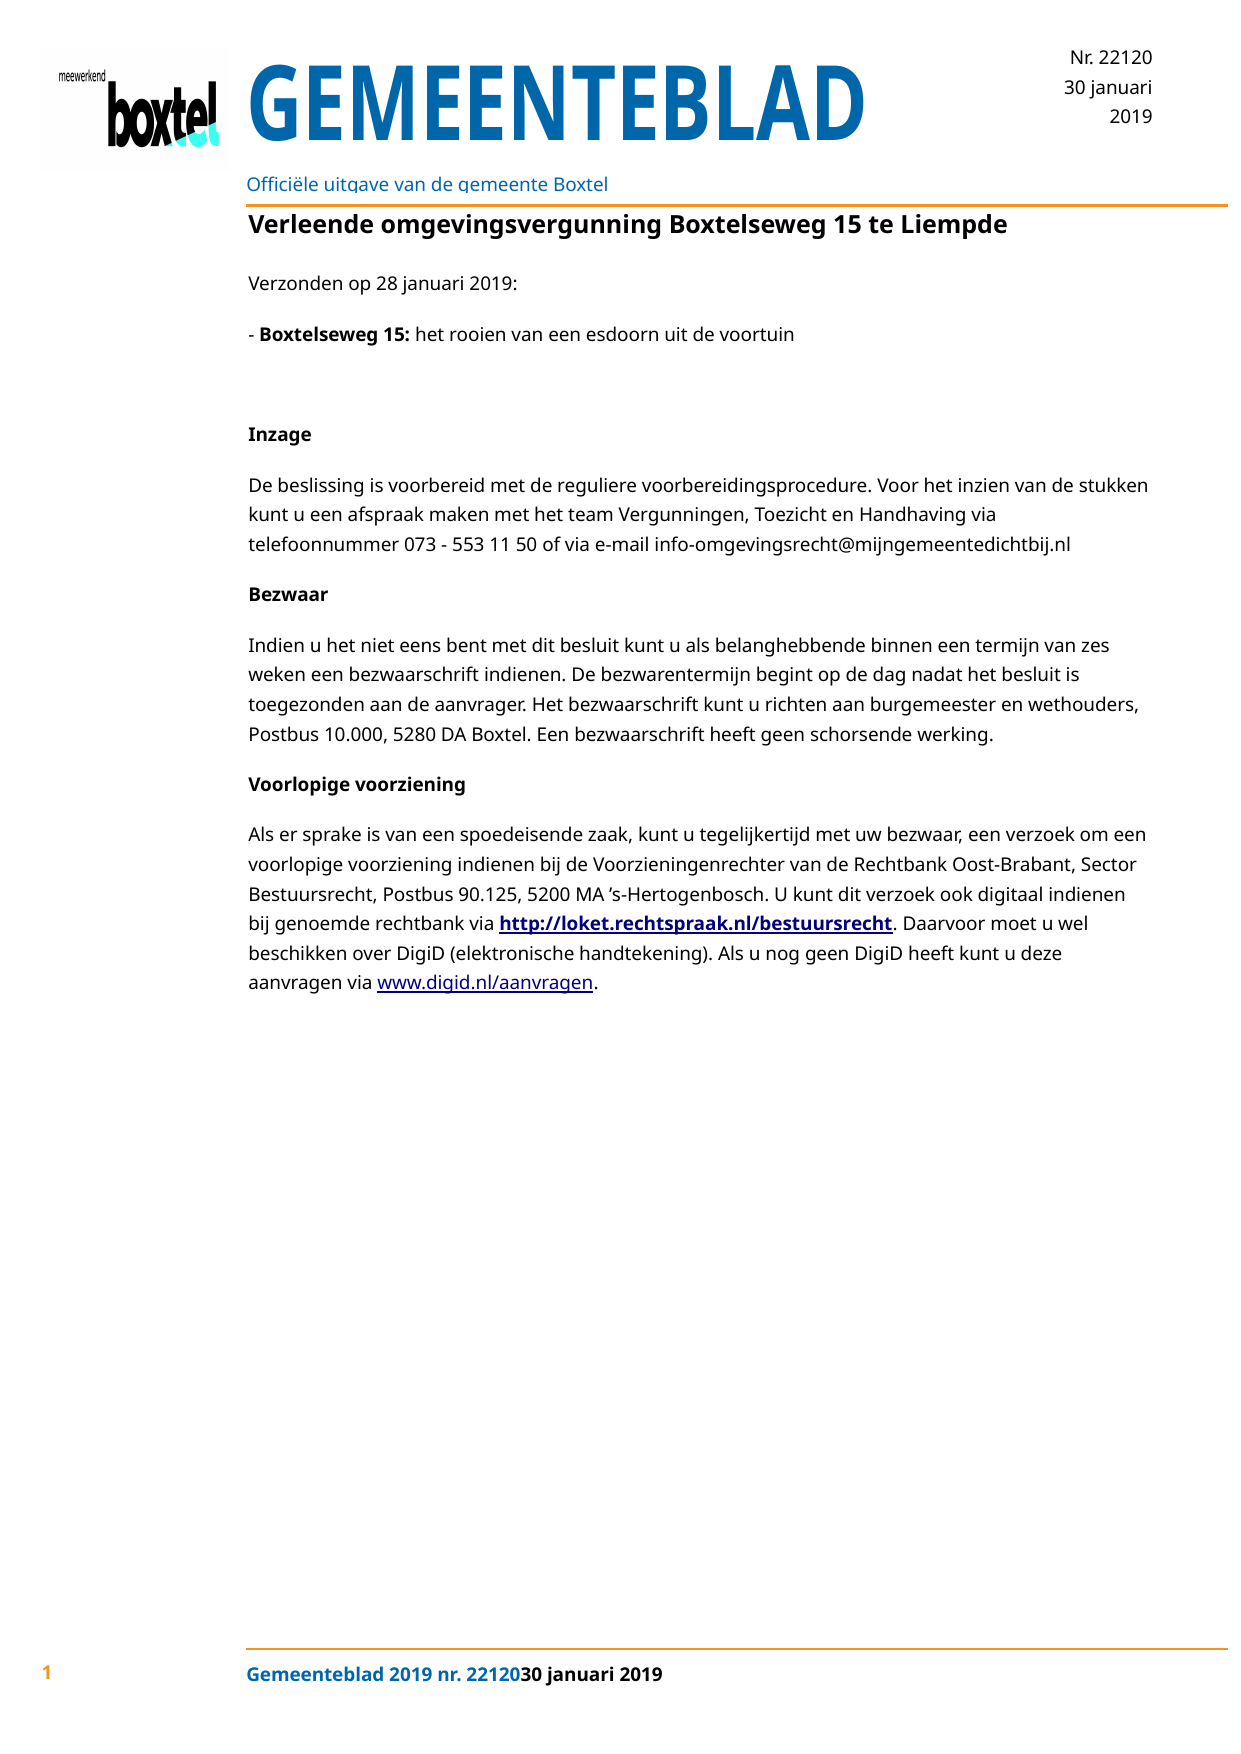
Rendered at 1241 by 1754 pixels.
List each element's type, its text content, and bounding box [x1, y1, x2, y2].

text Bezwaar [248, 582, 1152, 607]
picture [41, 47, 231, 172]
text Als er sprake is van een spoedeisende zaak, kunt u tegelijkertijd met uw bezwaar, een verzoek om een voorlopige voorziening indienen bij de Voorzieningenrechter van de Rechtbank Oost-Brabant, Sector Bestuursrecht, Postbus 90.125, 5200 MA ’s-Hertogenbosch. U kunt dit verzoek ook digitaal indienen bij genoemde rechtbank via http://loket.rechtspraak.nl/bestuursrecht. Daarvoor moet u wel beschikken over DigiD (elektronische handtekening). Als u nog geen DigiD heeft kunt u deze aanvragen via www.digid.nl/aanvragen. [248, 822, 1152, 995]
text - Boxtelseweg 15: het rooien van een esdoorn uit de voortuin [248, 321, 1152, 346]
text Inzage [248, 422, 1152, 447]
text Indien u het niet eens bent met dit besluit kunt u als belanghebbende binnen een termijn van zes weken een bezwaarschrift indienen. De bezwarentermijn begint op de dag nadat het besluit is toegezonden aan de aanvrager. Het bezwaarschrift kunt u richten aan burgemeester en wethouders, Postbus 10.000, 5280 DA Boxtel. Een bezwaarschrift heeft geen schorsende werking. [248, 632, 1152, 746]
text Voorlopige voorziening [248, 771, 1152, 797]
text Verleende omgevingsvergunning Boxtelseweg 15 te Liempde [248, 207, 1152, 241]
text De beslissing is voorbereid met de reguliere voorbereidingsprocedure. Voor het inzien van de stukken kunt u een afspraak maken met het team Vergunningen, Toezicht en Handhaving via telefoonnummer 073 - 553 11 50 of via e-mail info-omgevingsrecht@mijngemeentedichtbij.nl [248, 472, 1152, 557]
text Verzonden op 28 januari 2019: [248, 270, 1152, 296]
